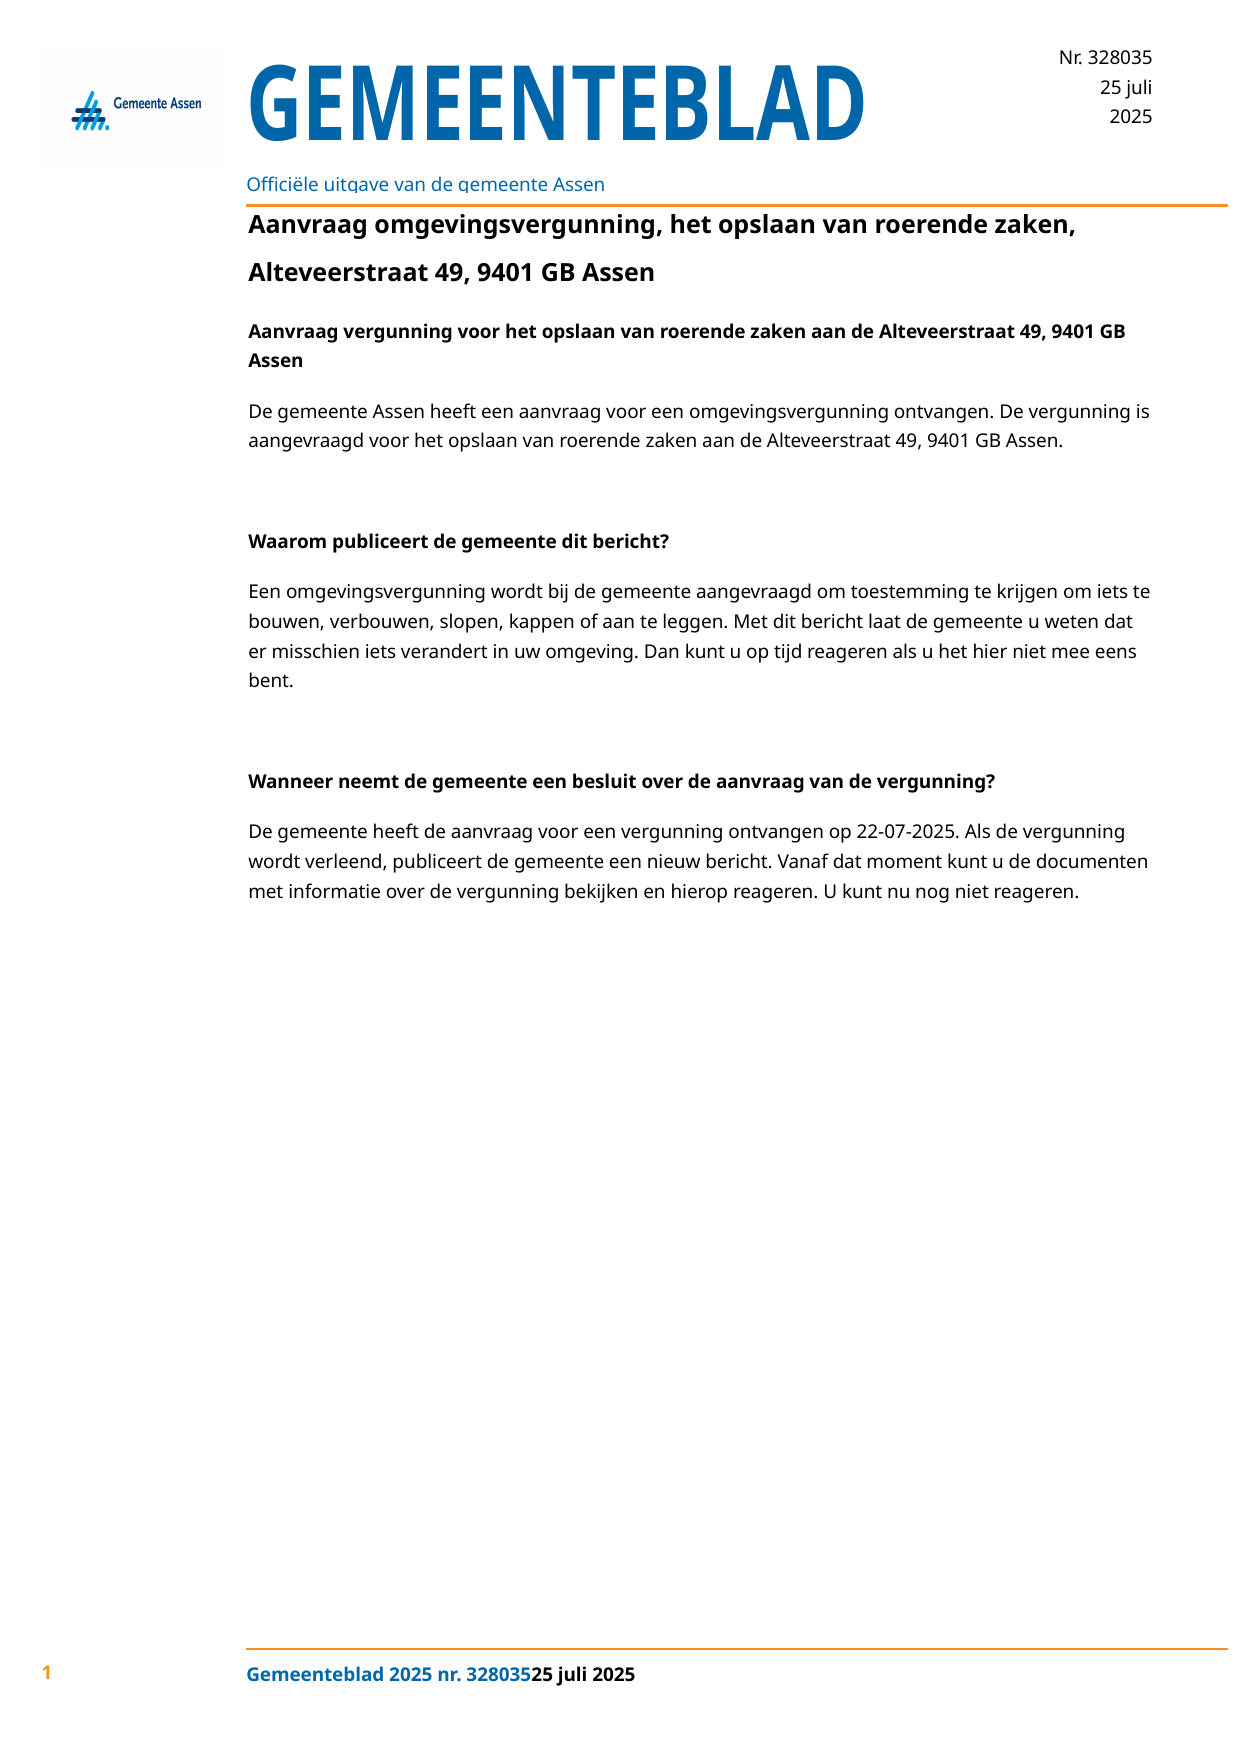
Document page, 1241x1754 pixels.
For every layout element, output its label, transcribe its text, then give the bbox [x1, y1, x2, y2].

text Waarom publiceert de gemeente dit bericht? [248, 528, 1152, 554]
text Aanvraag vergunning voor het opslaan van roerende zaken aan de Alteveerstraat 49, 9401 GB Assen [248, 318, 1152, 373]
text De gemeente Assen heeft een aanvraag voor een omgevingsvergunning ontvangen. De vergunning is aangevraagd voor het opslaan van roerende zaken aan de Alteveerstraat 49, 9401 GB Assen. [248, 398, 1152, 453]
text De gemeente heeft de aanvraag voor een vergunning ontvangen op 22-07-2025. Als de vergunning wordt verleend, publiceert de gemeente een nieuw bericht. Vanaf dat moment kunt u de documenten met informatie over de vergunning bekijken en hierop reageren. U kunt nu nog niet reageren. [248, 819, 1152, 904]
text Een omgevingsvergunning wordt bij de gemeente aangevraagd om toestemming te krijgen om iets te bouwen, verbouwen, slopen, kappen of aan te leggen. Met dit bericht laat de gemeente u weten dat er misschien iets verandert in uw omgeving. Dan kunt u op tijd reageren als u het hier niet mee eens bent. [248, 579, 1152, 693]
picture [41, 47, 231, 172]
text Aanvraag omgevingsvergunning, het opslaan van roerende zaken, Alteveerstraat 49, 9401 GB Assen [248, 207, 1152, 288]
text Wanneer neemt de gemeente een besluit over de aanvraag van de vergunning? [248, 768, 1152, 794]
